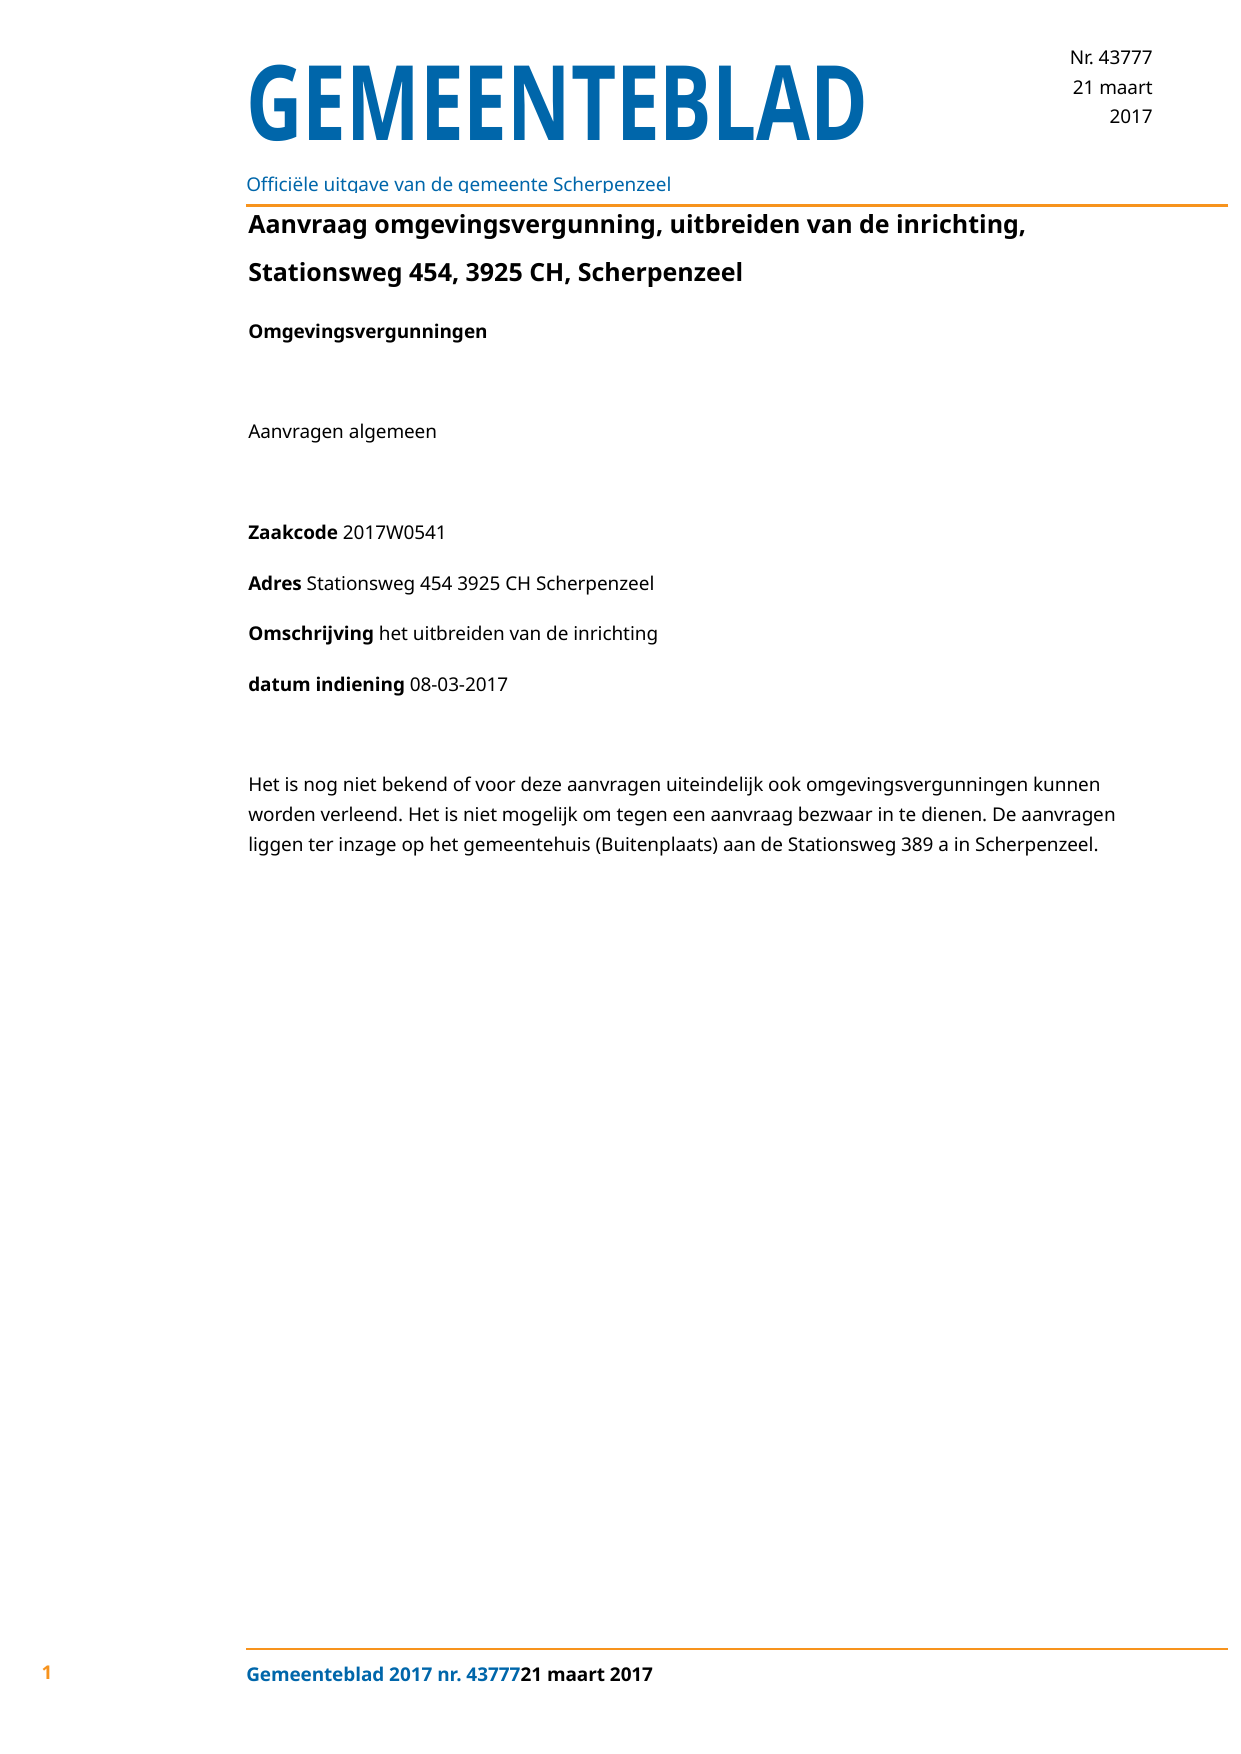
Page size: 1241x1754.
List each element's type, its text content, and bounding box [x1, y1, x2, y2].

text Omgevingsvergunningen [248, 318, 1152, 344]
text Het is nog niet bekend of voor deze aanvragen uiteindelijk ook omgevingsvergunningen kunnen worden verleend. Het is niet mogelijk om tegen een aanvraag bezwaar in te dienen. De aanvragen liggen ter inzage op het gemeentehuis (Buitenplaats) aan de Stationsweg 389 a in Scherpenzeel. [248, 772, 1152, 857]
picture [41, 47, 231, 172]
text Omschrijving het uitbreiden van de inrichting [248, 620, 1152, 646]
text Aanvraag omgevingsvergunning, uitbreiden van de inrichting, Stationsweg 454, 3925 CH, Scherpenzeel [248, 207, 1152, 288]
text datum indiening 08-03-2017 [248, 671, 1152, 697]
text Aanvragen algemeen [248, 419, 1152, 444]
text Adres Stationsweg 454 3925 CH Scherpenzeel [248, 570, 1152, 596]
text Zaakcode 2017W0541 [248, 519, 1152, 545]
